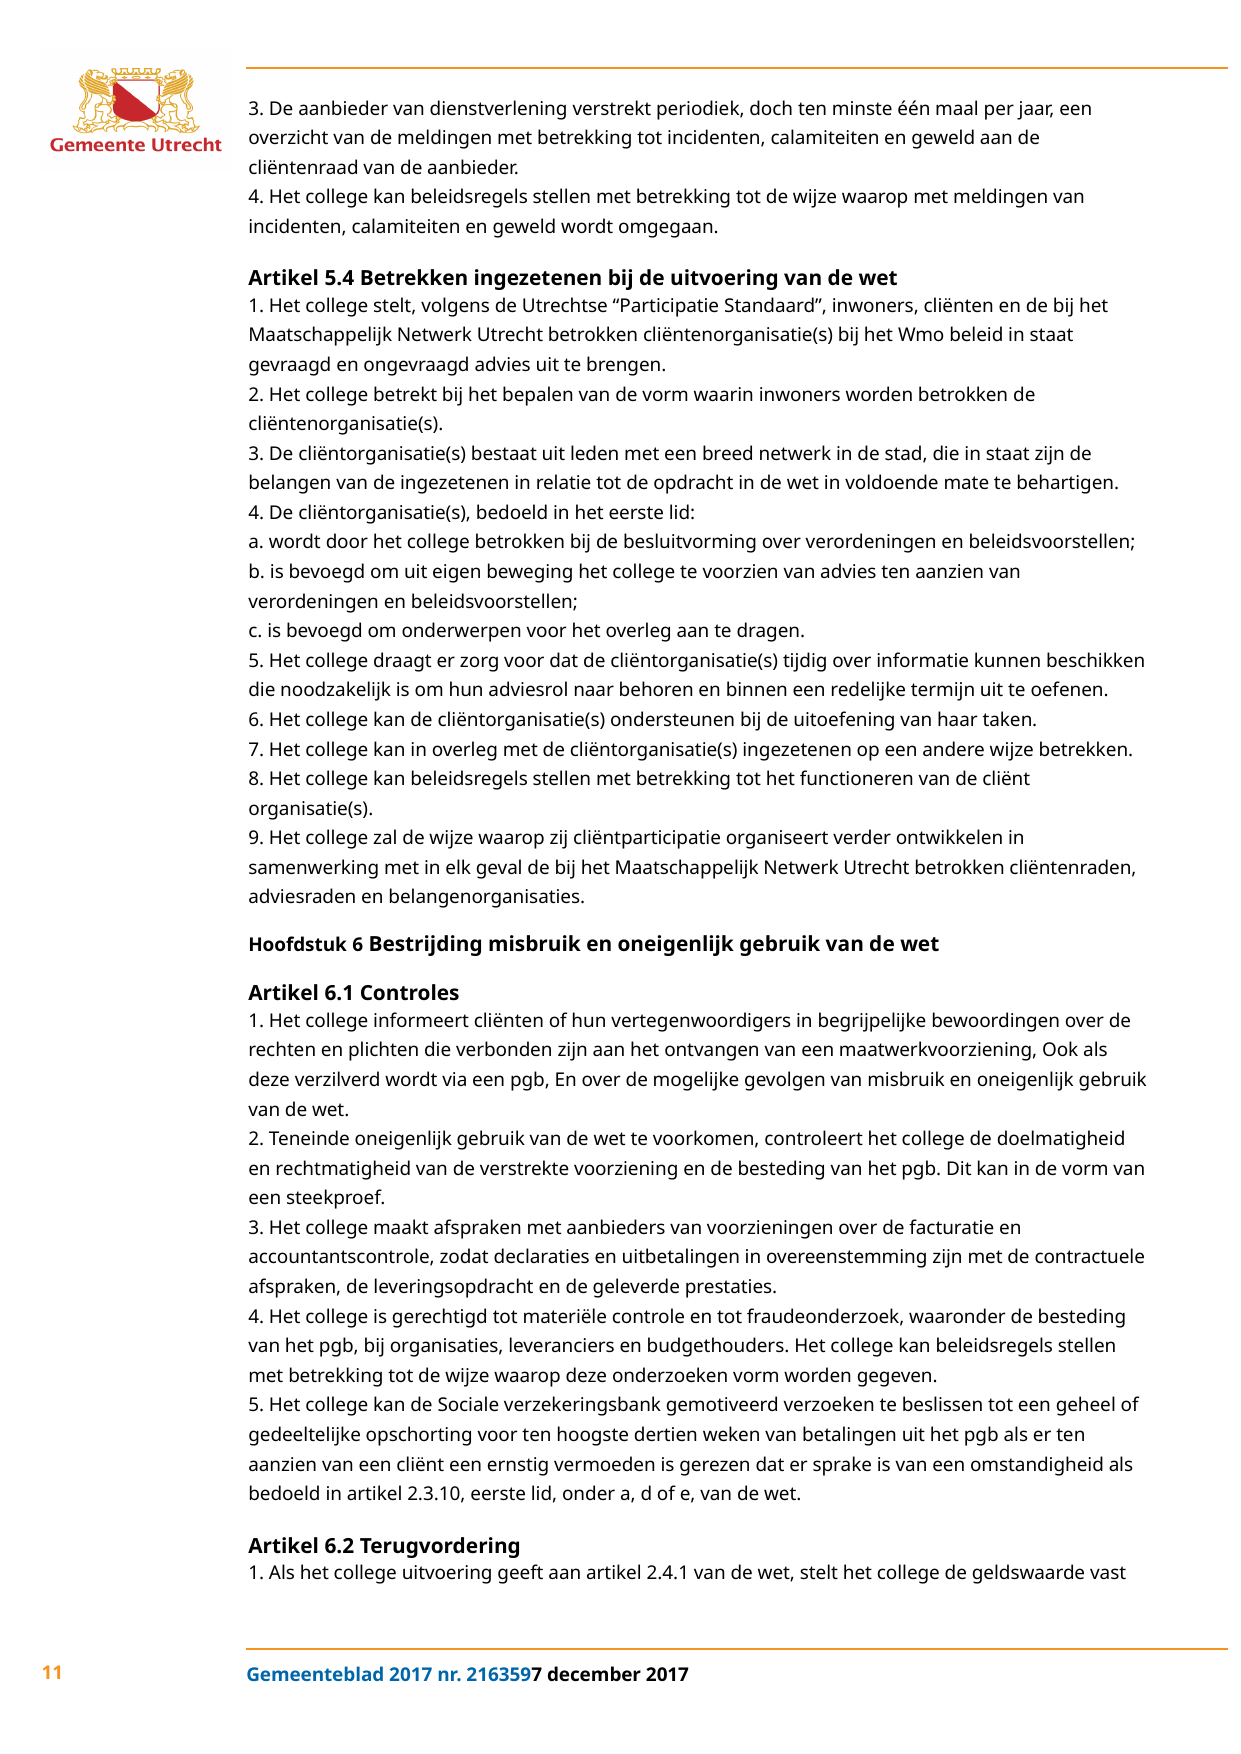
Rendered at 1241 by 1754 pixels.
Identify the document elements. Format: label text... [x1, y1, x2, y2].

text 9. Het college zal de wijze waarop zij cliëntparticipatie organiseert verder ontwikkelen in samenwerking met in elk geval de bij het Maatschappelijk Netwerk Utrecht betrokken cliëntenraden, adviesraden en belangenorganisaties. [248, 824, 1152, 909]
text 2. Teneinde oneigenlijk gebruik van de wet te voorkomen, controleert het college de doelmatigheid en rechtmatigheid van de verstrekte voorziening en de besteding van het pgb. Dit kan in de vorm van een steekproef. [248, 1125, 1152, 1210]
text Hoofdstuk 6 Bestrijding misbruik en oneigenlijk gebruik van de wet [248, 929, 1152, 958]
text 3. De aanbieder van dienstverlening verstrekt periodiek, doch ten minste één maal per jaar, een overzicht van de meldingen met betrekking tot incidenten, calamiteiten en geweld aan de cliëntenraad van de aanbieder. [248, 95, 1152, 180]
text b. is bevoegd om uit eigen beweging het college te voorzien van advies ten aanzien van verordeningen en beleidsvoorstellen; [248, 558, 1152, 613]
text 4. Het college kan beleidsregels stellen met betrekking tot de wijze waarop met meldingen van incidenten, calamiteiten en geweld wordt omgegaan. [248, 183, 1152, 239]
text 2. Het college betrekt bij het bepalen van de vorm waarin inwoners worden betrokken de cliëntenorganisatie(s). [248, 381, 1152, 436]
text 7. Het college kan in overleg met de cliëntorganisatie(s) ingezetenen op een andere wijze betrekken. [248, 736, 1152, 761]
text 3. De cliëntorganisatie(s) bestaat uit leden met een breed netwerk in de stad, die in staat zijn de belangen van de ingezetenen in relatie tot de opdracht in de wet in voldoende mate te behartigen. [248, 440, 1152, 495]
text 5. Het college kan de Sociale verzekeringsbank gemotiveerd verzoeken te beslissen tot een geheel of gedeeltelijke opschorting voor ten hoogste dertien weken van betalingen uit het pgb als er ten aanzien van een cliënt een ernstig vermoeden is gerezen dat er sprake is van een omstandigheid als bedoeld in artikel 2.3.10, eerste lid, onder a, d of e, van de wet. [248, 1392, 1152, 1506]
text 1. Als het college uitvoering geeft aan artikel 2.4.1 van de wet, stelt het college de geldswaarde vast [248, 1559, 1152, 1585]
text c. is bevoegd om onderwerpen voor het overleg aan te dragen. [248, 617, 1152, 643]
text 1. Het college informeert cliënten of hun vertegenwoordigers in begrijpelijke bewoordingen over de rechten en plichten die verbonden zijn aan het ontvangen van een maatwerkvoorziening, Ook als deze verzilverd wordt via een pgb, En over de mogelijke gevolgen van misbruik en oneigenlijk gebruik van de wet. [248, 1007, 1152, 1121]
text 1. Het college stelt, volgens de Utrechtse “Participatie Standaard”, inwoners, cliënten en de bij het Maatschappelijk Netwerk Utrecht betrokken cliëntenorganisatie(s) bij het Wmo beleid in staat gevraagd en ongevraagd advies uit te brengen. [248, 292, 1152, 377]
text 8. Het college kan beleidsregels stellen met betrekking tot het functioneren van de cliënt organisatie(s). [248, 765, 1152, 821]
text Artikel 6.2 Terugvordering [248, 1531, 1152, 1559]
text 5. Het college draagt er zorg voor dat de cliëntorganisatie(s) tijdig over informatie kunnen beschikken die noodzakelijk is om hun adviesrol naar behoren en binnen een redelijke termijn uit te oefenen. [248, 647, 1152, 702]
text 6. Het college kan de cliëntorganisatie(s) ondersteunen bij de uitoefening van haar taken. [248, 706, 1152, 732]
text 3. Het college maakt afspraken met aanbieders van voorzieningen over de facturatie en accountantscontrole, zodat declaraties en uitbetalingen in overeenstemming zijn met de contractuele afspraken, de leveringsopdracht en de geleverde prestaties. [248, 1214, 1152, 1299]
picture [41, 47, 231, 172]
text Artikel 5.4 Betrekken ingezetenen bij de uitvoering van de wet [248, 263, 1152, 292]
text 4. De cliëntorganisatie(s), bedoeld in het eerste lid: [248, 499, 1152, 525]
text 4. Het college is gerechtigd tot materiële controle en tot fraudeonderzoek, waaronder de besteding van het pgb, bij organisaties, leveranciers en budgethouders. Het college kan beleidsregels stellen met betrekking tot de wijze waarop deze onderzoeken vorm worden gegeven. [248, 1303, 1152, 1388]
text a. wordt door het college betrokken bij de besluitvorming over verordeningen en beleidsvoorstellen; [248, 529, 1152, 554]
text Artikel 6.1 Controles [248, 978, 1152, 1007]
